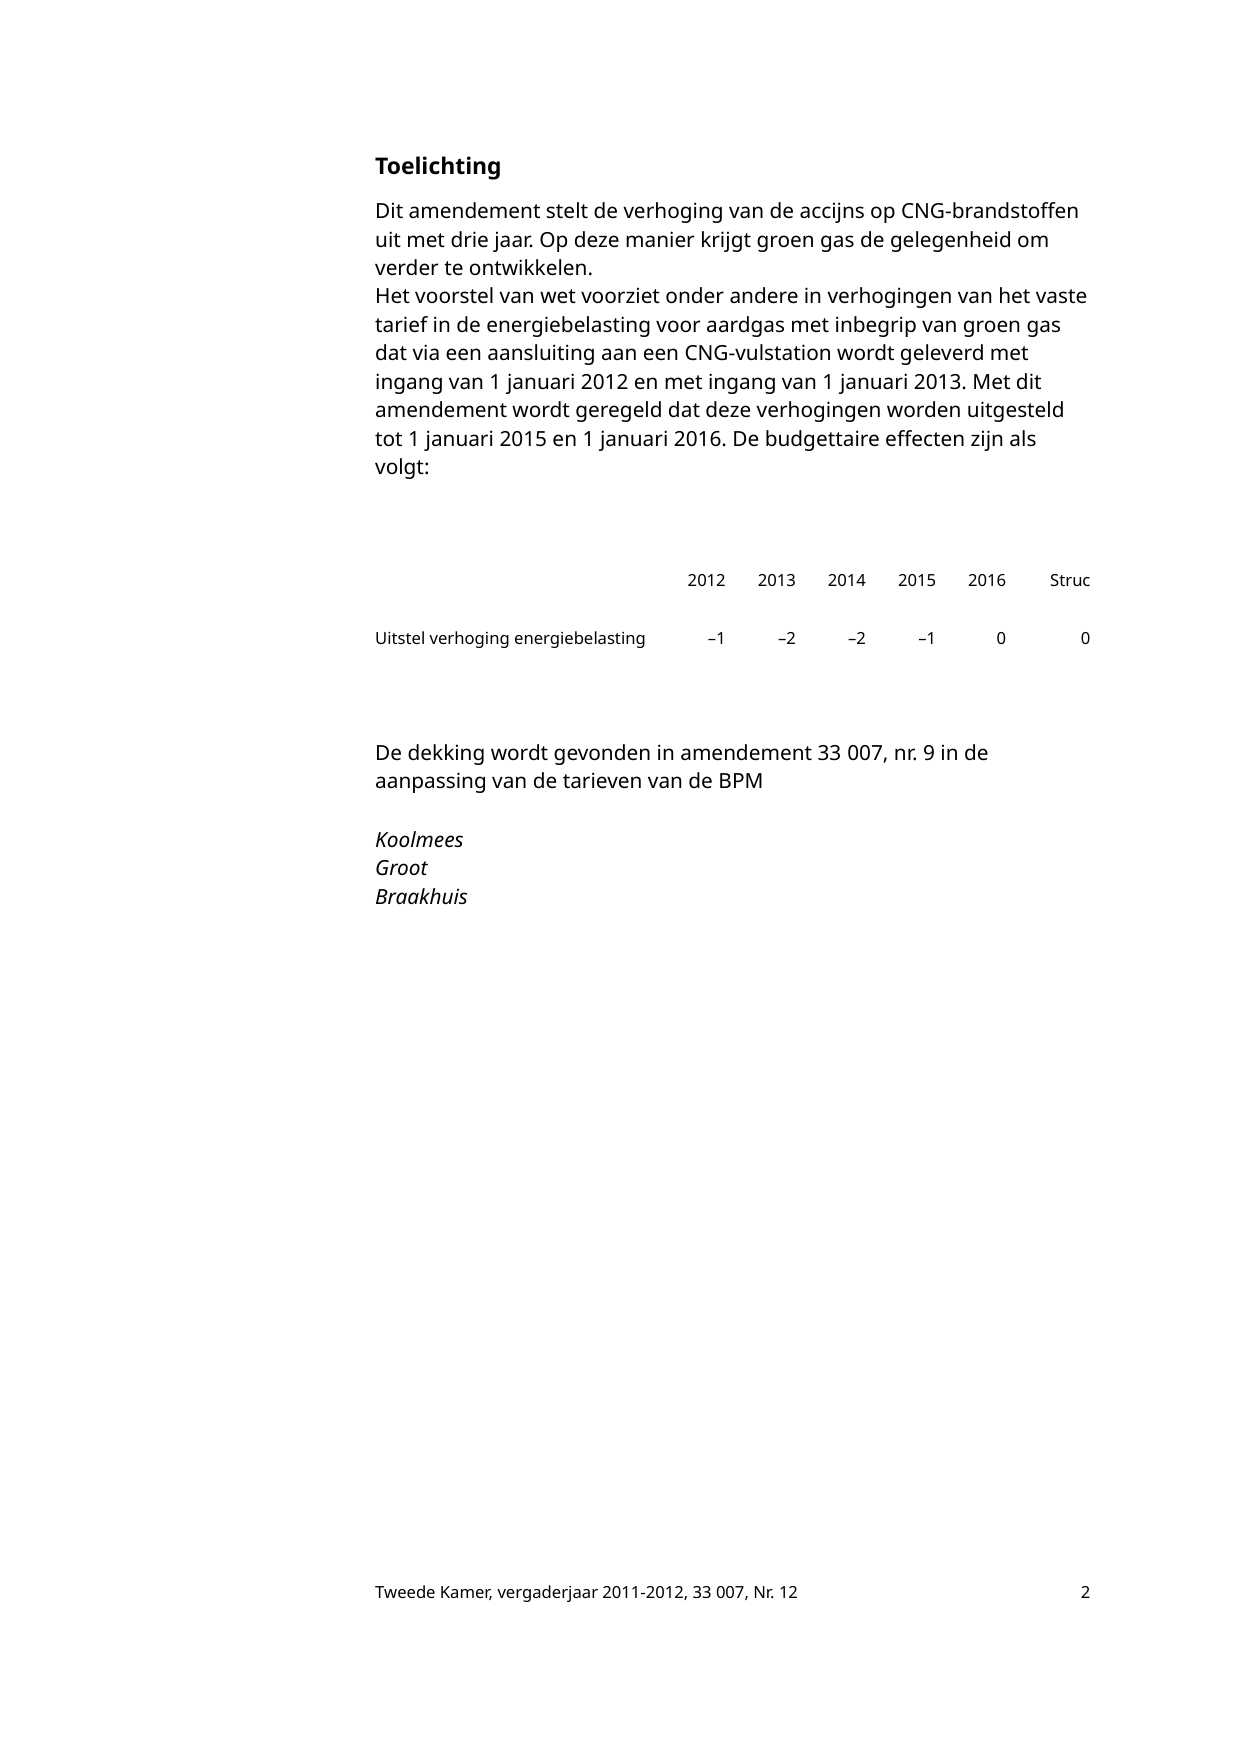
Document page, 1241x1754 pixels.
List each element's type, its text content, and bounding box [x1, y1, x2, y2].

table_cell –2 [796, 627, 866, 680]
text Braakhuis [375, 882, 1090, 910]
subtitle Toelichting [375, 150, 1090, 181]
table_cell –1 [655, 627, 726, 680]
text Het voorstel van wet voorziet onder andere in verhogingen van het vaste tarief in de energiebelasting voor aardgas met inbegrip van groen gas dat via een aansluiting aan een CNG-vulstation wordt geleverd met ingang van 1 januari 2012 en met ingang van 1 januari 2013. Met dit amendement wordt geregeld dat deze verhogingen worden uitgesteld tot 1 januari 2015 en 1 januari 2016. De budgettaire effecten zijn als volgt: [375, 282, 1090, 481]
text Dit amendement stelt de verhoging van de accijns op CNG-brandstoffen uit met drie jaar. Op deze manier krijgt groen gas de gelegenheid om verder te ontwikkelen. [375, 196, 1090, 282]
table_header Struc [1006, 569, 1090, 627]
table_header 2015 [866, 569, 936, 627]
table_header [375, 569, 655, 627]
table_cell 0 [936, 627, 1006, 680]
table_cell 0 [1006, 627, 1090, 680]
text Koolmees [375, 825, 1090, 853]
table_cell Uitstel verhoging energiebelasting [375, 627, 655, 680]
table_header 2014 [796, 569, 866, 627]
table_cell –1 [866, 627, 936, 680]
table_header 2013 [726, 569, 796, 627]
table_header 2016 [936, 569, 1006, 627]
table_cell –2 [726, 627, 796, 680]
text Groot [375, 853, 1090, 882]
text De dekking wordt gevonden in amendement 33 007, nr. 9 in de aanpassing van de tarieven van de BPM [375, 738, 1090, 795]
table_header 2012 [655, 569, 726, 627]
